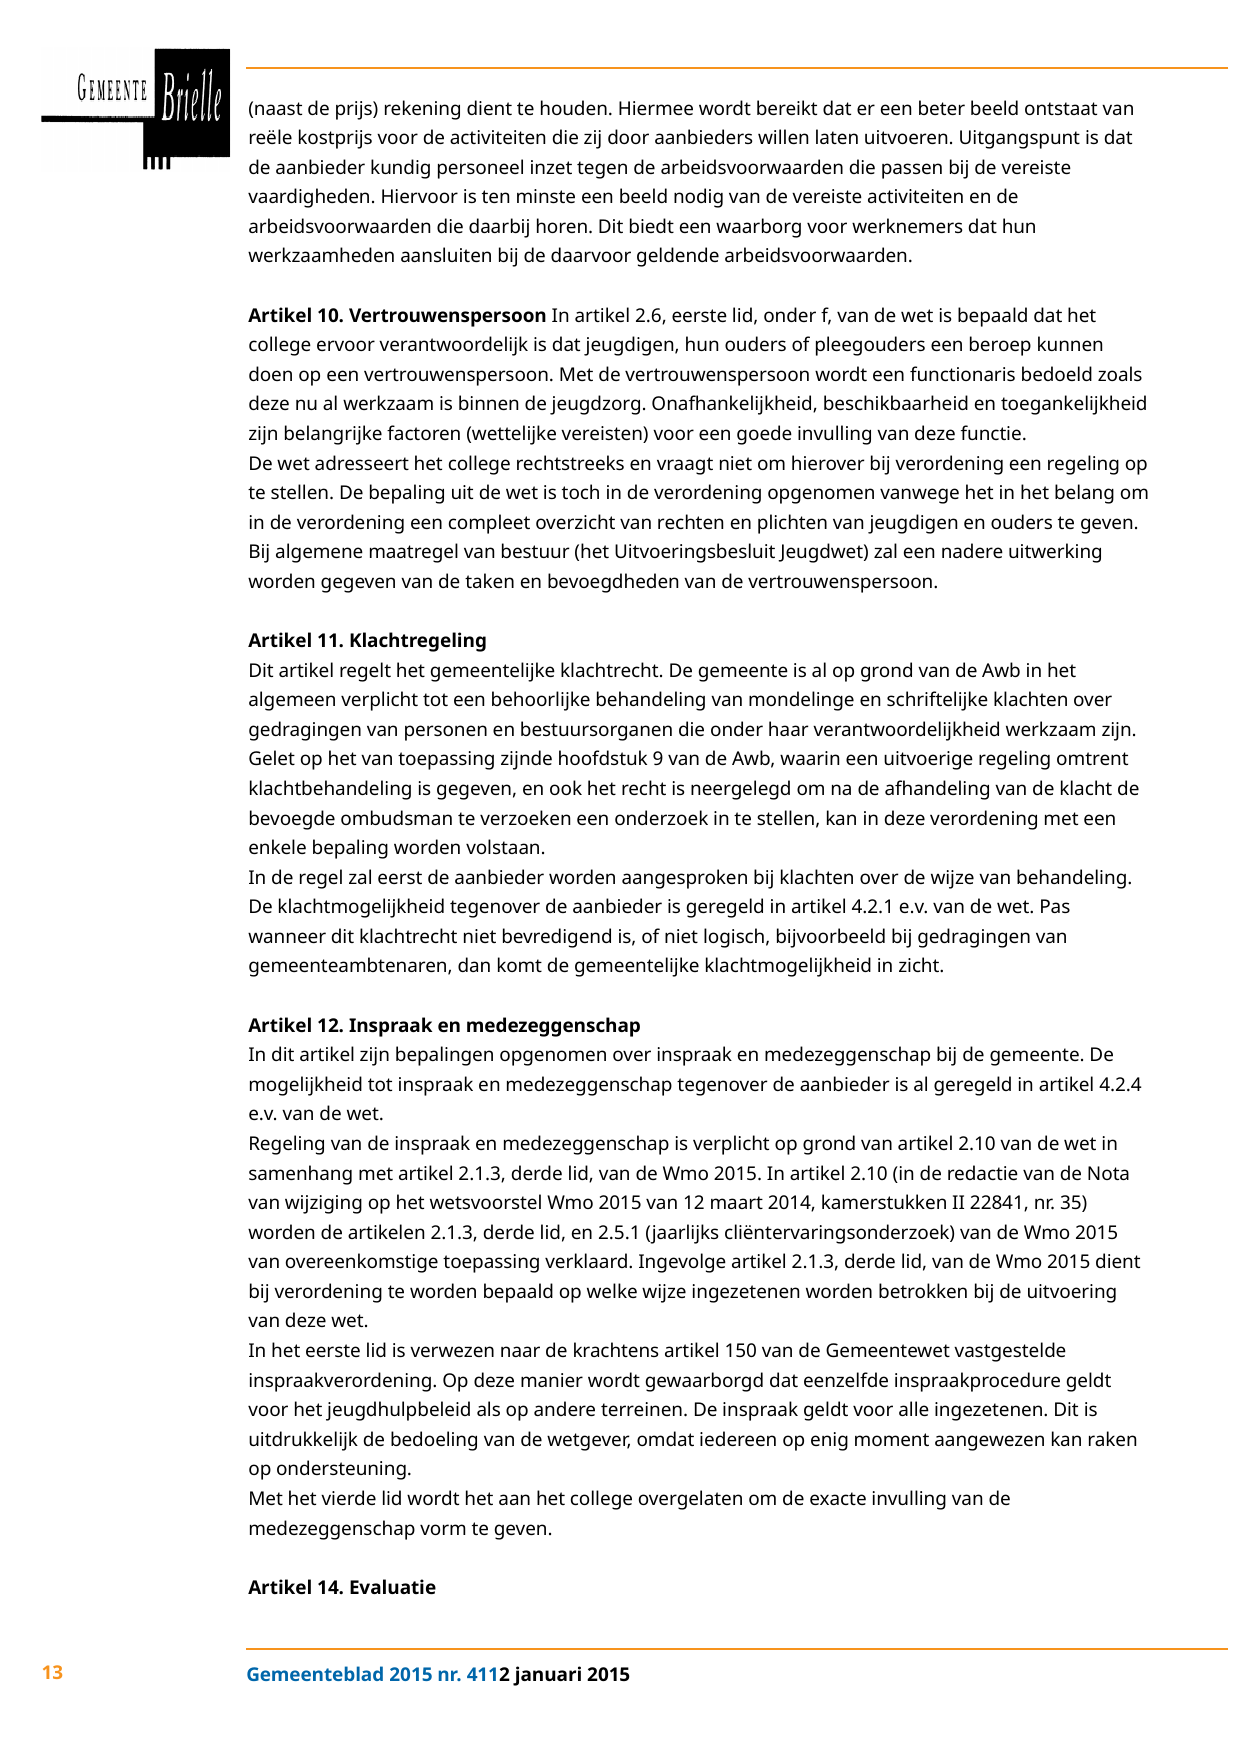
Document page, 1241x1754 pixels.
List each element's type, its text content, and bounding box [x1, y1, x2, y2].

text In de regel zal eerst de aanbieder worden aangesproken bij klachten over de wijze van behandeling. De klachtmogelijkheid tegenover de aanbieder is geregeld in artikel 4.2.1 e.v. van de wet. Pas wanneer dit klachtrecht niet bevredigend is, of niet logisch, bijvoorbeeld bij gedragingen van gemeenteambtenaren, dan komt de gemeentelijke klachtmogelijkheid in zicht. [248, 864, 1152, 978]
text De wet adresseert het college rechtstreeks en vraagt niet om hierover bij verordening een regeling op te stellen. De bepaling uit de wet is toch in de verordening opgenomen vanwege het in het belang om in de verordening een compleet overzicht van rechten en plichten van jeugdigen en ouders te geven. Bij algemene maatregel van bestuur (het Uitvoeringsbesluit Jeugdwet) zal een nadere uitwerking worden gegeven van de taken en bevoegdheden van de vertrouwenspersoon. [248, 450, 1152, 594]
text Artikel 12. Inspraak en medezeggenschap [248, 1012, 1152, 1038]
picture [41, 47, 231, 172]
text Met het vierde lid wordt het aan het college overgelaten om de exacte invulling van de medezeggenschap vorm te geven. [248, 1485, 1152, 1541]
text Gelet op het van toepassing zijnde hoofdstuk 9 van de Awb, waarin een uitvoerige regeling omtrent klachtbehandeling is gegeven, en ook het recht is neergelegd om na de afhandeling van de klacht de bevoegde ombudsman te verzoeken een onderzoek in te stellen, kan in deze verordening met een enkele bepaling worden volstaan. [248, 746, 1152, 860]
text Regeling van de inspraak en medezeggenschap is verplicht op grond van artikel 2.10 van de wet in samenhang met artikel 2.1.3, derde lid, van de Wmo 2015. In artikel 2.10 (in de redactie van de Nota van wijziging op het wetsvoorstel Wmo 2015 van 12 maart 2014, kamerstukken II 22841, nr. 35) worden de artikelen 2.1.3, derde lid, en 2.5.1 (jaarlijks cliëntervaringsonderzoek) van de Wmo 2015 van overeenkomstige toepassing verklaard. Ingevolge artikel 2.1.3, derde lid, van de Wmo 2015 dient bij verordening te worden bepaald op welke wijze ingezetenen worden betrokken bij de uitvoering van deze wet. [248, 1130, 1152, 1333]
text (naast de prijs) rekening dient te houden. Hiermee wordt bereikt dat er een beter beeld ontstaat van reële kostprijs voor de activiteiten die zij door aanbieders willen laten uitvoeren. Uitgangspunt is dat de aanbieder kundig personeel inzet tegen de arbeidsvoorwaarden die passen bij de vereiste vaardigheden. Hiervoor is ten minste een beeld nodig van de vereiste activiteiten en de arbeidsvoorwaarden die daarbij horen. Dit biedt een waarborg voor werknemers dat hun werkzaamheden aansluiten bij de daarvoor geldende arbeidsvoorwaarden. [248, 95, 1152, 268]
text In het eerste lid is verwezen naar de krachtens artikel 150 van de Gemeentewet vastgestelde inspraakverordening. Op deze manier wordt gewaarborgd dat eenzelfde inspraakprocedure geldt voor het jeugdhulpbeleid als op andere terreinen. De inspraak geldt voor alle ingezetenen. Dit is uitdrukkelijk de bedoeling van de wetgever, omdat iedereen op enig moment aangewezen kan raken op ondersteuning. [248, 1337, 1152, 1481]
text Artikel 14. Evaluatie [248, 1574, 1152, 1600]
text Dit artikel regelt het gemeentelijke klachtrecht. De gemeente is al op grond van de Awb in het algemeen verplicht tot een behoorlijke behandeling van mondelinge en schriftelijke klachten over gedragingen van personen en bestuursorganen die onder haar verantwoordelijkheid werkzaam zijn. [248, 657, 1152, 742]
text Artikel 10. Vertrouwenspersoon In artikel 2.6, eerste lid, onder f, van de wet is bepaald dat het college ervoor verantwoordelijk is dat jeugdigen, hun ouders of pleegouders een beroep kunnen doen op een vertrouwenspersoon. Met de vertrouwenspersoon wordt een functionaris bedoeld zoals deze nu al werkzaam is binnen de jeugdzorg. Onafhankelijkheid, beschikbaarheid en toegankelijkheid zijn belangrijke factoren (wettelijke vereisten) voor een goede invulling van deze functie. [248, 302, 1152, 446]
text In dit artikel zijn bepalingen opgenomen over inspraak en medezeggenschap bij de gemeente. De mogelijkheid tot inspraak en medezeggenschap tegenover de aanbieder is al geregeld in artikel 4.2.4 e.v. van de wet. [248, 1041, 1152, 1126]
text Artikel 11. Klachtregeling [248, 627, 1152, 653]
